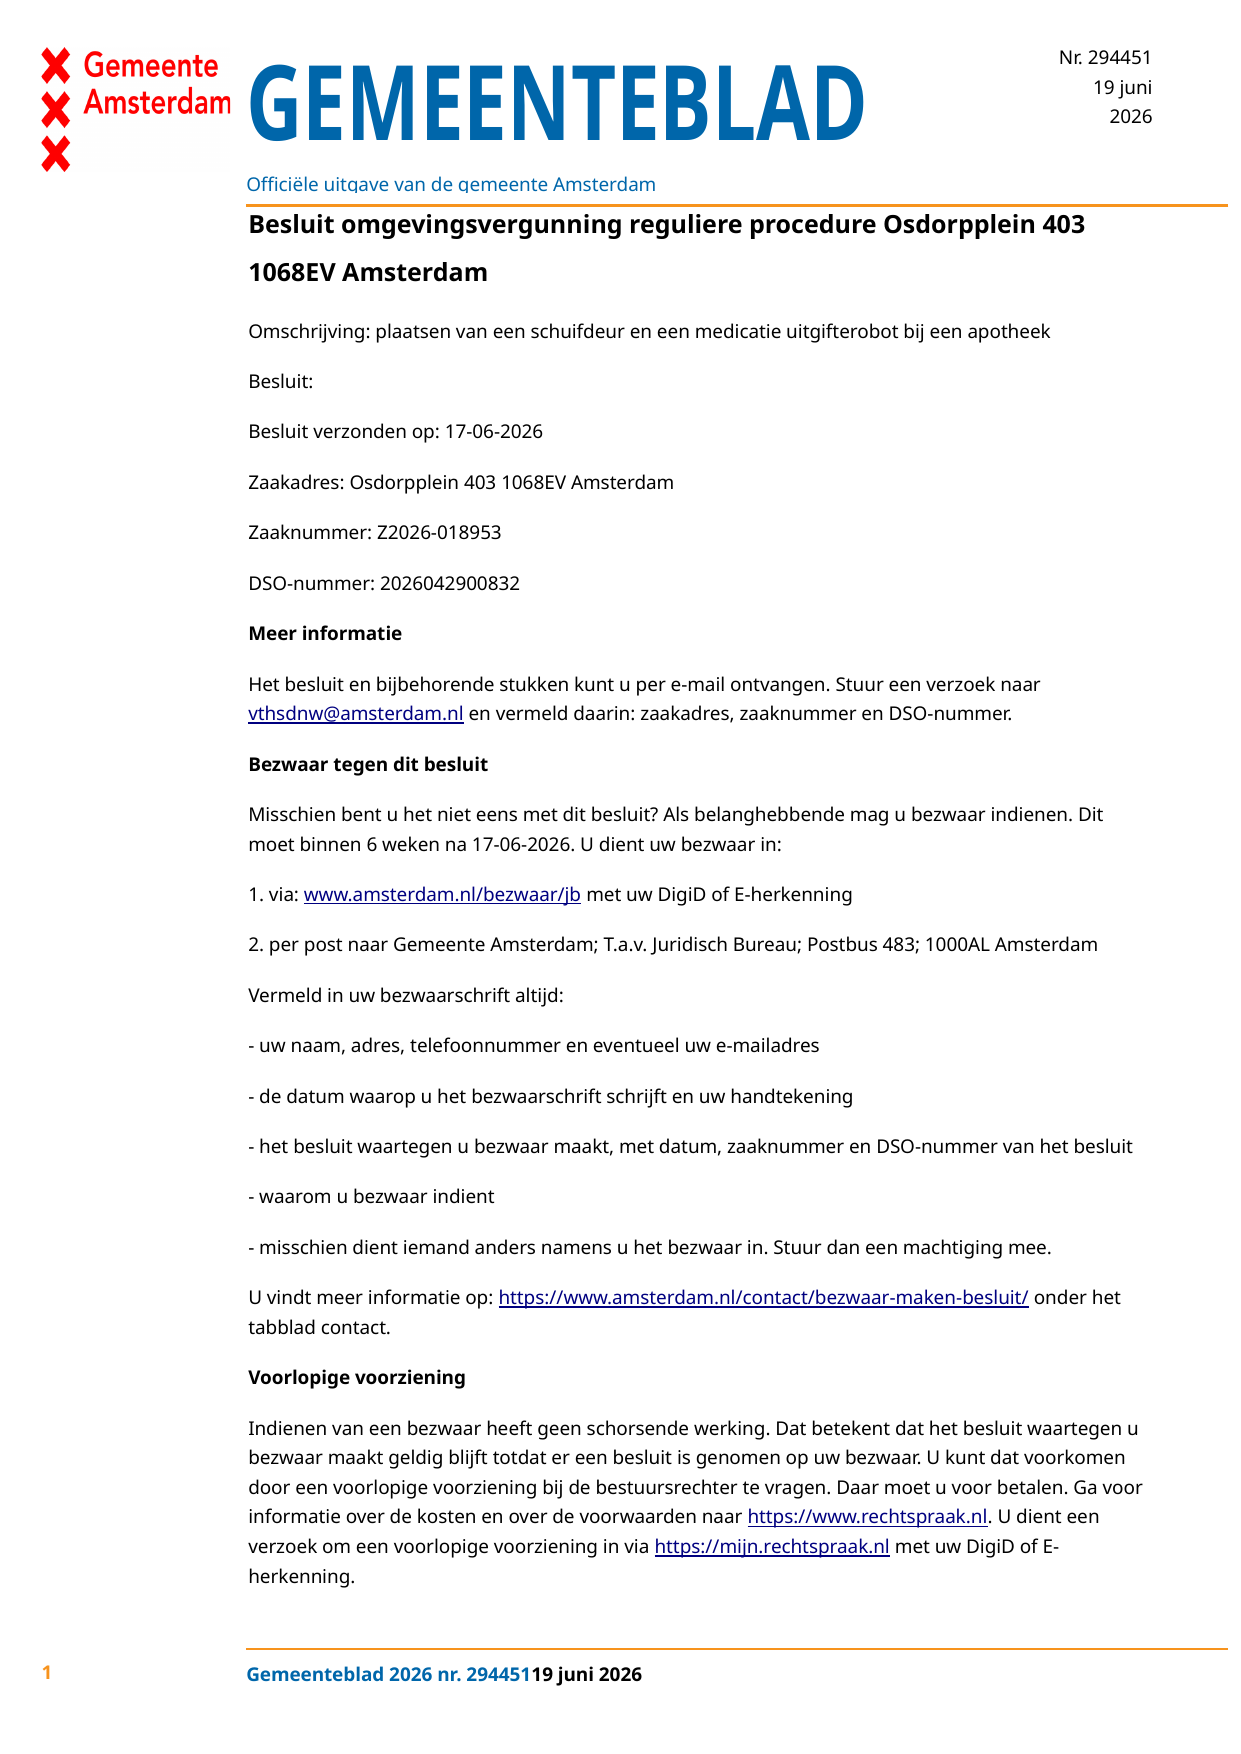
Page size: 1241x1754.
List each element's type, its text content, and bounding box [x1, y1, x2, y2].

text - de datum waarop u het bezwaarschrift schrijft en uw handtekening [248, 1083, 1152, 1109]
text Besluit verzonden op: 17-06-2026 [248, 419, 1152, 444]
text Misschien bent u het niet eens met dit besluit? Als belanghebbende mag u bezwaar indienen. Dit moet binnen 6 weken na 17-06-2026. U dient uw bezwaar in: [248, 801, 1152, 857]
text - waarom u bezwaar indient [248, 1184, 1152, 1209]
text Voorlopige voorziening [248, 1364, 1152, 1390]
text Meer informatie [248, 620, 1152, 646]
text - het besluit waartegen u bezwaar maakt, met datum, zaaknummer en DSO-nummer van het besluit [248, 1133, 1152, 1159]
text Besluit omgevingsvergunning reguliere procedure Osdorpplein 403 1068EV Amsterdam [248, 207, 1152, 288]
text Omschrijving: plaatsen van een schuifdeur en een medicatie uitgifterobot bij een apotheek [248, 318, 1152, 344]
text Zaakadres: Osdorpplein 403 1068EV Amsterdam [248, 469, 1152, 495]
text DSO-nummer: 2026042900832 [248, 570, 1152, 596]
text Bezwaar tegen dit besluit [248, 751, 1152, 777]
text 2. per post naar Gemeente Amsterdam; T.a.v. Juridisch Bureau; Postbus 483; 1000AL Amsterdam [248, 932, 1152, 957]
text Zaaknummer: Z2026-018953 [248, 519, 1152, 545]
text Indienen van een bezwaar heeft geen schorsende werking. Dat betekent dat het besluit waartegen u bezwaar maakt geldig blijft totdat er een besluit is genomen op uw bezwaar. U kunt dat voorkomen door een voorlopige voorziening bij de bestuursrechter te vragen. Daar moet u voor betalen. Ga voor informatie over de kosten en over de voorwaarden naar https://www.rechtspraak.nl. U dient een verzoek om een voorlopige voorziening in via https://mijn.rechtspraak.nl met uw DigiD of E-herkenning. [248, 1415, 1152, 1589]
picture [41, 47, 231, 172]
text U vindt meer informatie op: https://www.amsterdam.nl/contact/bezwaar-maken-besluit/ onder het tabblad contact. [248, 1284, 1152, 1340]
text Vermeld in uw bezwaarschrift altijd: [248, 982, 1152, 1008]
text - uw naam, adres, telefoonnummer en eventueel uw e-mailadres [248, 1032, 1152, 1058]
text 1. via: www.amsterdam.nl/bezwaar/jb met uw DigiD of E-herkenning [248, 881, 1152, 907]
text - misschien dient iemand anders namens u het bezwaar in. Stuur dan een machtiging mee. [248, 1234, 1152, 1260]
text Besluit: [248, 368, 1152, 394]
text Het besluit en bijbehorende stukken kunt u per e-mail ontvangen. Stuur een verzoek naar vthsdnw@amsterdam.nl en vermeld daarin: zaakadres, zaaknummer en DSO-nummer. [248, 671, 1152, 726]
